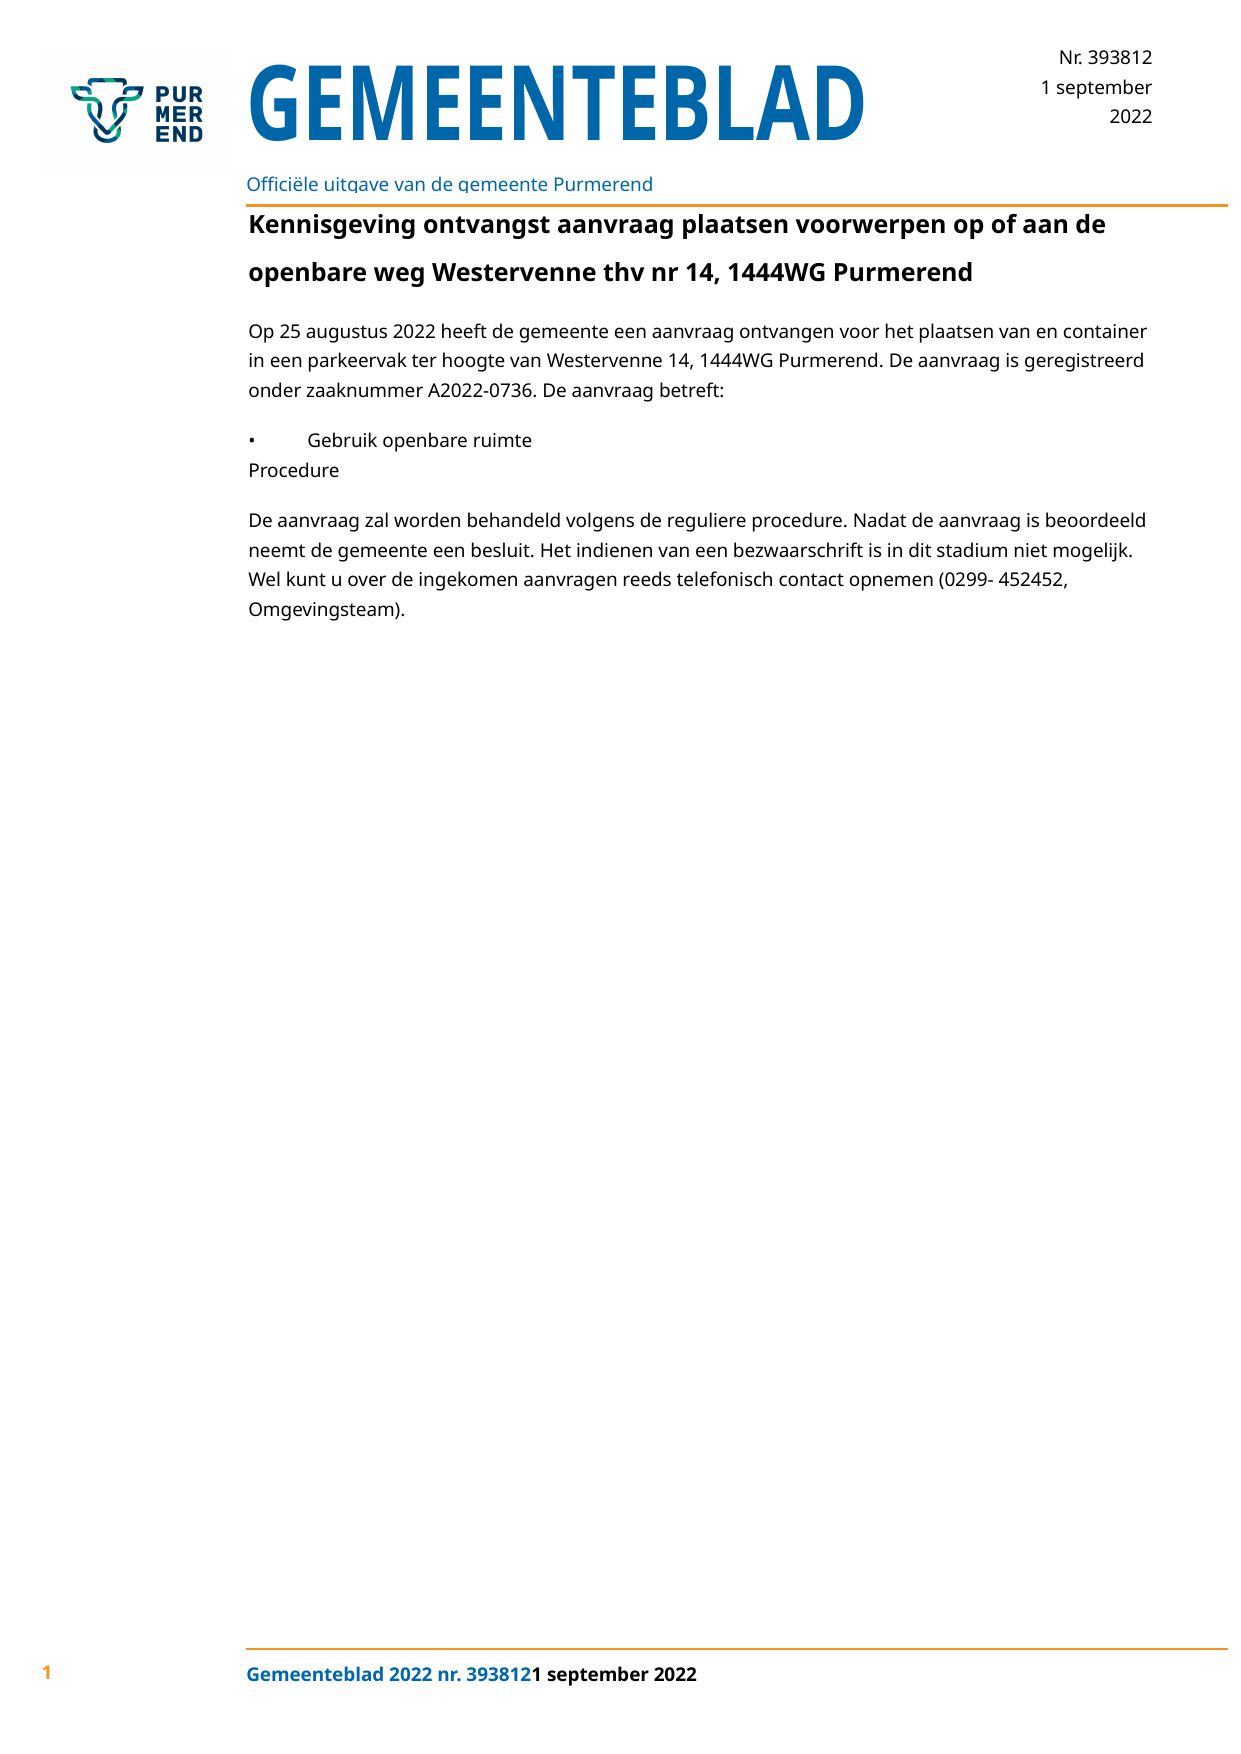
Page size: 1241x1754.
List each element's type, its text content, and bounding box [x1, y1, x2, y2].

list Gebruik openbare ruimte [248, 427, 1152, 453]
text Op 25 augustus 2022 heeft de gemeente een aanvraag ontvangen voor het plaatsen van en container in een parkeervak ter hoogte van Westervenne 14, 1444WG Purmerend. De aanvraag is geregistreerd onder zaaknummer A2022-0736. De aanvraag betreft: [248, 318, 1152, 403]
text Kennisgeving ontvangst aanvraag plaatsen voorwerpen op of aan de openbare weg Westervenne thv nr 14, 1444WG Purmerend [248, 207, 1152, 288]
picture [41, 47, 231, 172]
text De aanvraag zal worden behandeld volgens de reguliere procedure. Nadat de aanvraag is beoordeeld neemt de gemeente een besluit. Het indienen van een bezwaarschrift is in dit stadium niet mogelijk. Wel kunt u over de ingekomen aanvragen reeds telefonisch contact opnemen (0299- 452452, Omgevingsteam). [248, 507, 1152, 622]
text Procedure [248, 457, 1152, 483]
